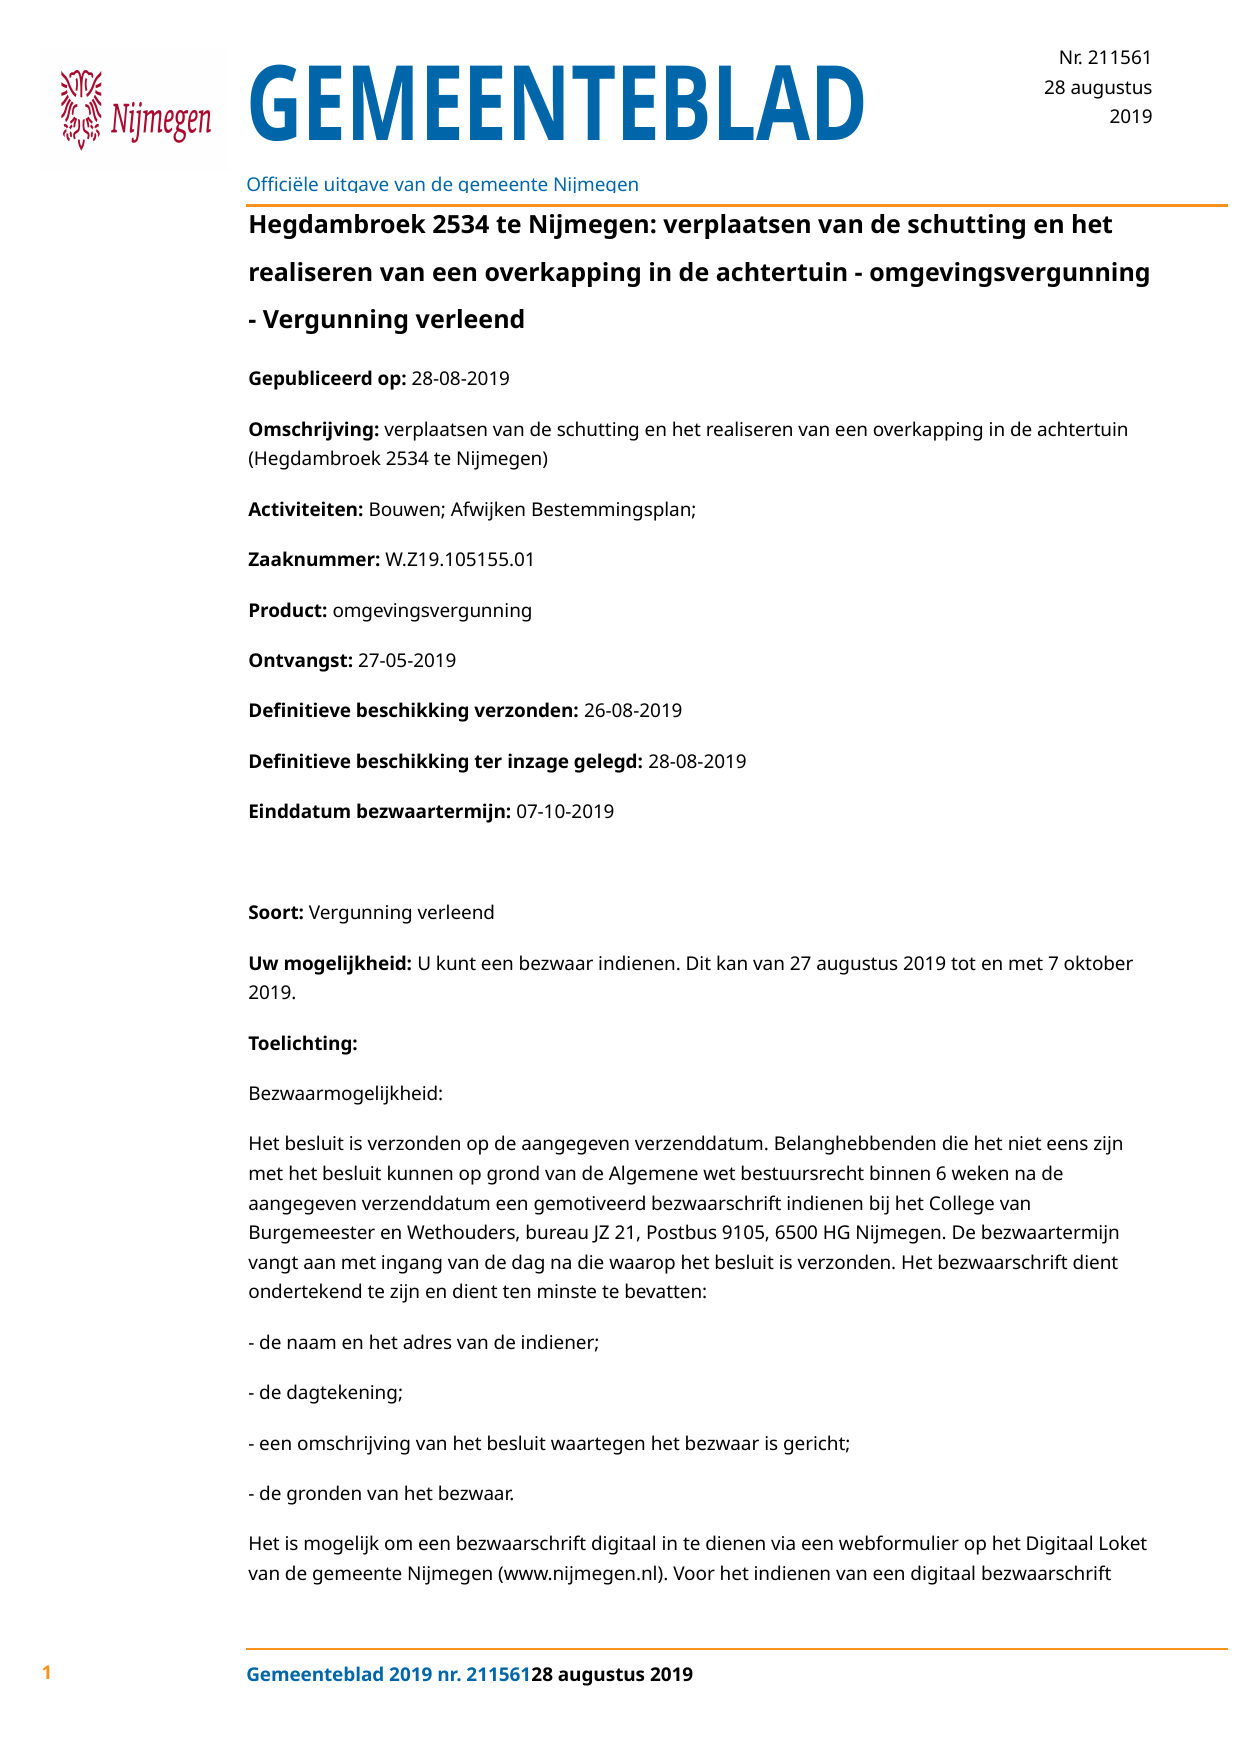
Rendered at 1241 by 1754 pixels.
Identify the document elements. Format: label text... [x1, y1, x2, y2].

text Activiteiten: Bouwen; Afwijken Bestemmingsplan; [248, 496, 1152, 522]
text Soort: Vergunning verleend [248, 899, 1152, 925]
text Omschrijving: verplaatsen van de schutting en het realiseren van een overkapping in de achtertuin (Hegdambroek 2534 te Nijmegen) [248, 416, 1152, 471]
text Bezwaarmogelijkheid: [248, 1080, 1152, 1106]
text Zaaknummer: W.Z19.105155.01 [248, 546, 1152, 572]
text - de gronden van het bezwaar. [248, 1480, 1152, 1506]
text Het besluit is verzonden op de aangegeven verzenddatum. Belanghebbenden die het niet eens zijn met het besluit kunnen op grond van de Algemene wet bestuursrecht binnen 6 weken na de aangegeven verzenddatum een gemotiveerd bezwaarschrift indienen bij het College van Burgemeester en Wethouders, bureau JZ 21, Postbus 9105, 6500 HG Nijmegen. De bezwaartermijn vangt aan met ingang van de dag na die waarop het besluit is verzonden. Het bezwaarschrift dient ondertekend te zijn en dient ten minste te bevatten: [248, 1131, 1152, 1304]
picture [41, 47, 231, 172]
text Einddatum bezwaartermijn: 07-10-2019 [248, 798, 1152, 824]
text Product: omgevingsvergunning [248, 597, 1152, 622]
text Ontvangst: 27-05-2019 [248, 647, 1152, 673]
text Definitieve beschikking ter inzage gelegd: 28-08-2019 [248, 748, 1152, 774]
text Uw mogelijkheid: U kunt een bezwaar indienen. Dit kan van 27 augustus 2019 tot en met 7 oktober 2019. [248, 950, 1152, 1005]
text Het is mogelijk om een bezwaarschrift digitaal in te dienen via een webformulier op het Digitaal Loket van de gemeente Nijmegen (www.nijmegen.nl). Voor het indienen van een digitaal bezwaarschrift [248, 1531, 1152, 1586]
text Toelichting: [248, 1030, 1152, 1055]
text Definitieve beschikking verzonden: 26-08-2019 [248, 698, 1152, 723]
text - de dagtekening; [248, 1379, 1152, 1405]
text - de naam en het adres van de indiener; [248, 1329, 1152, 1354]
text Gepubliceerd op: 28-08-2019 [248, 366, 1152, 391]
text - een omschrijving van het besluit waartegen het bezwaar is gericht; [248, 1430, 1152, 1455]
text Hegdambroek 2534 te Nijmegen: verplaatsen van de schutting en het realiseren van een overkapping in de achtertuin - omgevingsvergunning - Vergunning verleend [248, 207, 1152, 336]
